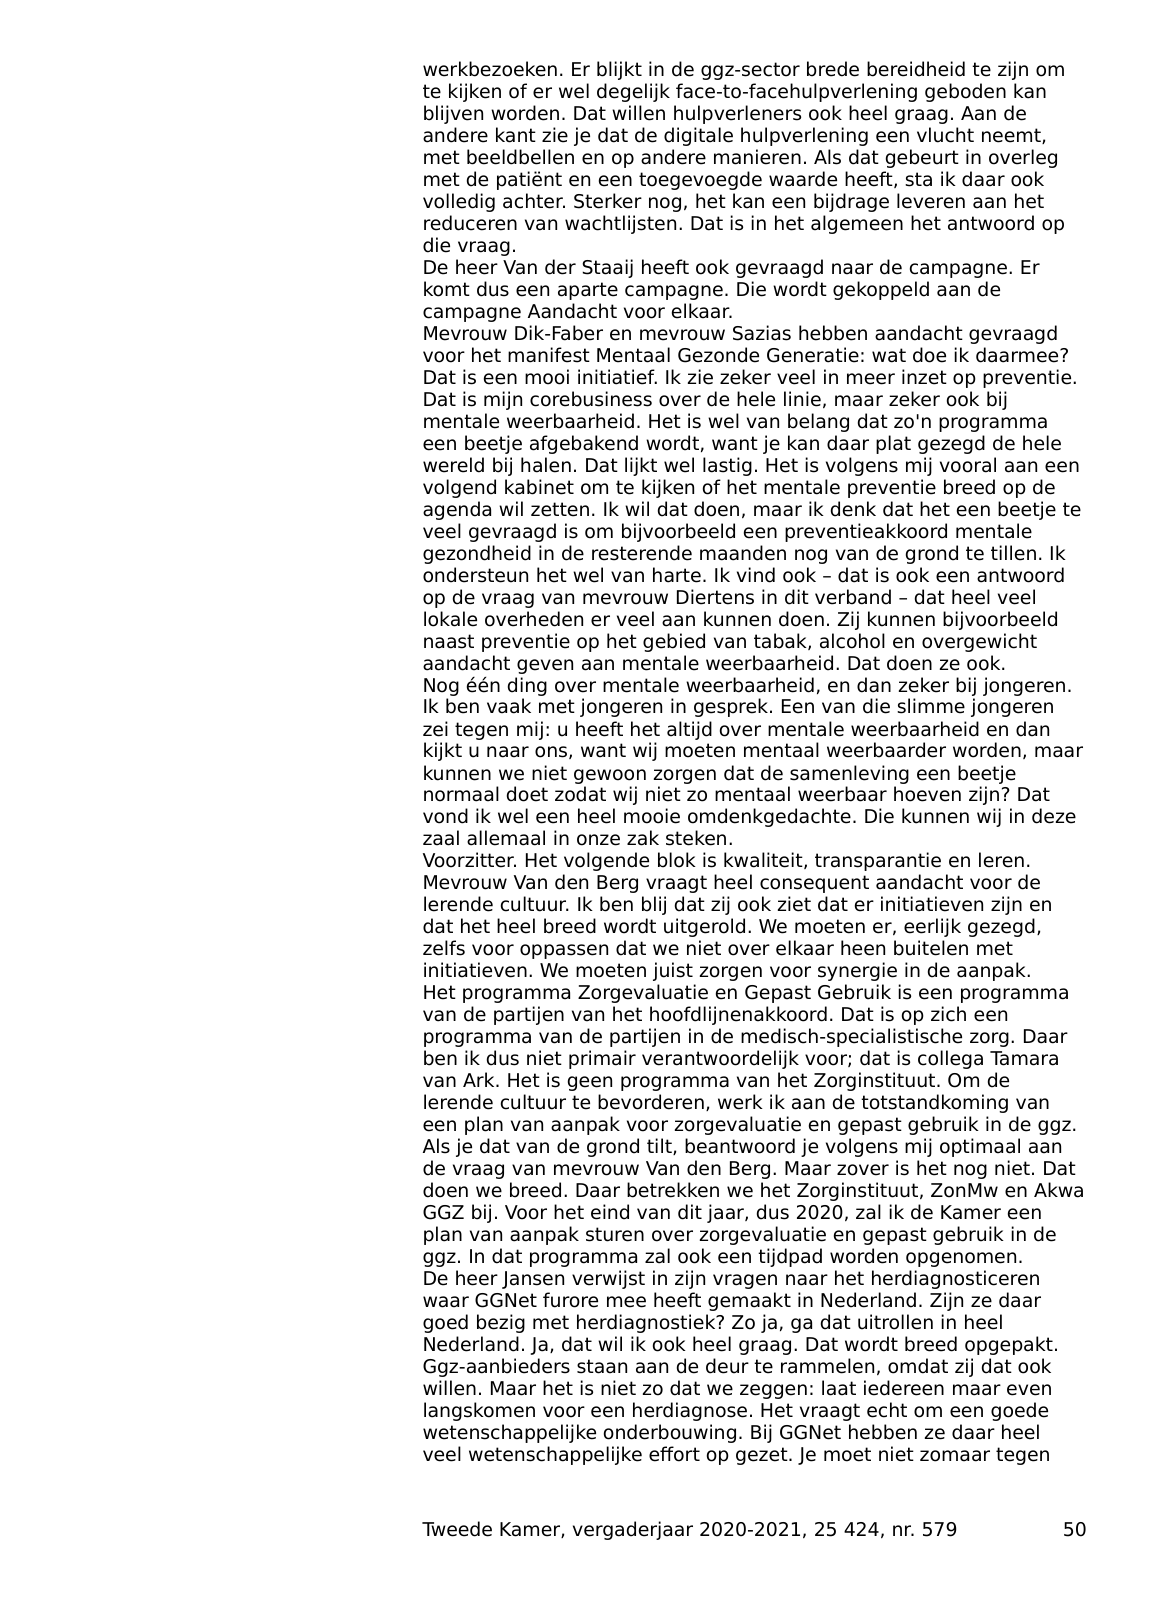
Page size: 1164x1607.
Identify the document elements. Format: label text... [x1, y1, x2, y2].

text De heer Van der Staaij heeft ook gevraagd naar de campagne. Er komt dus een aparte campagne. Die wordt gekoppeld aan de campagne Aandacht voor elkaar. [422, 257, 1087, 323]
text Het programma Zorgevaluatie en Gepast Gebruik is een programma van de partijen van het hoofdlijnenakkoord. Dat is op zich een programma van de partijen in de medisch-specialistische zorg. Daar ben ik dus niet primair verantwoordelijk voor; dat is collega Tamara van Ark. Het is geen programma van het Zorginstituut. Om de lerende cultuur te bevorderen, werk ik aan de totstandkoming van een plan van aanpak voor zorgevaluatie en gepast gebruik in de ggz. Als je dat van de grond tilt, beantwoord je volgens mij optimaal aan de vraag van mevrouw Van den Berg. Maar zover is het nog niet. Dat doen we breed. Daar betrekken we het Zorginstituut, ZonMw en Akwa GGZ bij. Voor het eind van dit jaar, dus 2020, zal ik de Kamer een plan van aanpak sturen over zorgevaluatie en gepast gebruik in de ggz. In dat programma zal ook een tijdpad worden opgenomen. [422, 982, 1087, 1268]
text Nog één ding over mentale weerbaarheid, en dan zeker bij jongeren. Ik ben vaak met jongeren in gesprek. Een van die slimme jongeren zei tegen mij: u heeft het altijd over mentale weerbaarheid en dan kijkt u naar ons, want wij moeten mentaal weerbaarder worden, maar kunnen we niet gewoon zorgen dat de samenleving een beetje normaal doet zodat wij niet zo mentaal weerbaar hoeven zijn? Dat vond ik wel een heel mooie omdenkgedachte. Die kunnen wij in deze zaal allemaal in onze zak steken. [422, 674, 1087, 850]
text werkbezoeken. Er blijkt in de ggz-sector brede bereidheid te zijn om te kijken of er wel degelijk face-to-facehulpverlening geboden kan blijven worden. Dat willen hulpverleners ook heel graag. Aan de andere kant zie je dat de digitale hulpverlening een vlucht neemt, met beeldbellen en op andere manieren. Als dat gebeurt in overleg met de patiënt en een toegevoegde waarde heeft, sta ik daar ook volledig achter. Sterker nog, het kan een bijdrage leveren aan het reduceren van wachtlijsten. Dat is in het algemeen het antwoord op die vraag. [422, 59, 1087, 257]
text De heer Jansen verwijst in zijn vragen naar het herdiagnosticeren waar GGNet furore mee heeft gemaakt in Nederland. Zijn ze daar goed bezig met herdiagnostiek? Zo ja, ga dat uitrollen in heel Nederland. Ja, dat wil ik ook heel graag. Dat wordt breed opgepakt. Ggz-aanbieders staan aan de deur te rammelen, omdat zij dat ook willen. Maar het is niet zo dat we zeggen: laat iedereen maar even langskomen voor een herdiagnose. Het vraagt echt om een goede wetenschappelijke onderbouwing. Bij GGNet hebben ze daar heel veel wetenschappelijke effort op gezet. Je moet niet zomaar tegen [422, 1268, 1087, 1466]
text Mevrouw Dik-Faber en mevrouw Sazias hebben aandacht gevraagd voor het manifest Mentaal Gezonde Generatie: wat doe ik daarmee? Dat is een mooi initiatief. Ik zie zeker veel in meer inzet op preventie. Dat is mijn corebusiness over de hele linie, maar zeker ook bij mentale weerbaarheid. Het is wel van belang dat zo'n programma een beetje afgebakend wordt, want je kan daar plat gezegd de hele wereld bij halen. Dat lijkt wel lastig. Het is volgens mij vooral aan een volgend kabinet om te kijken of het mentale preventie breed op de agenda wil zetten. Ik wil dat doen, maar ik denk dat het een beetje te veel gevraagd is om bijvoorbeeld een preventieakkoord mentale gezondheid in de resterende maanden nog van de grond te tillen. Ik ondersteun het wel van harte. Ik vind ook – dat is ook een antwoord op de vraag van mevrouw Diertens in dit verband – dat heel veel lokale overheden er veel aan kunnen doen. Zij kunnen bijvoorbeeld naast preventie op het gebied van tabak, alcohol en overgewicht aandacht geven aan mentale weerbaarheid. Dat doen ze ook. [422, 323, 1087, 674]
text Voorzitter. Het volgende blok is kwaliteit, transparantie en leren. Mevrouw Van den Berg vraagt heel consequent aandacht voor de lerende cultuur. Ik ben blij dat zij ook ziet dat er initiatieven zijn en dat het heel breed wordt uitgerold. We moeten er, eerlijk gezegd, zelfs voor oppassen dat we niet over elkaar heen buitelen met initiatieven. We moeten juist zorgen voor synergie in de aanpak. [422, 850, 1087, 982]
